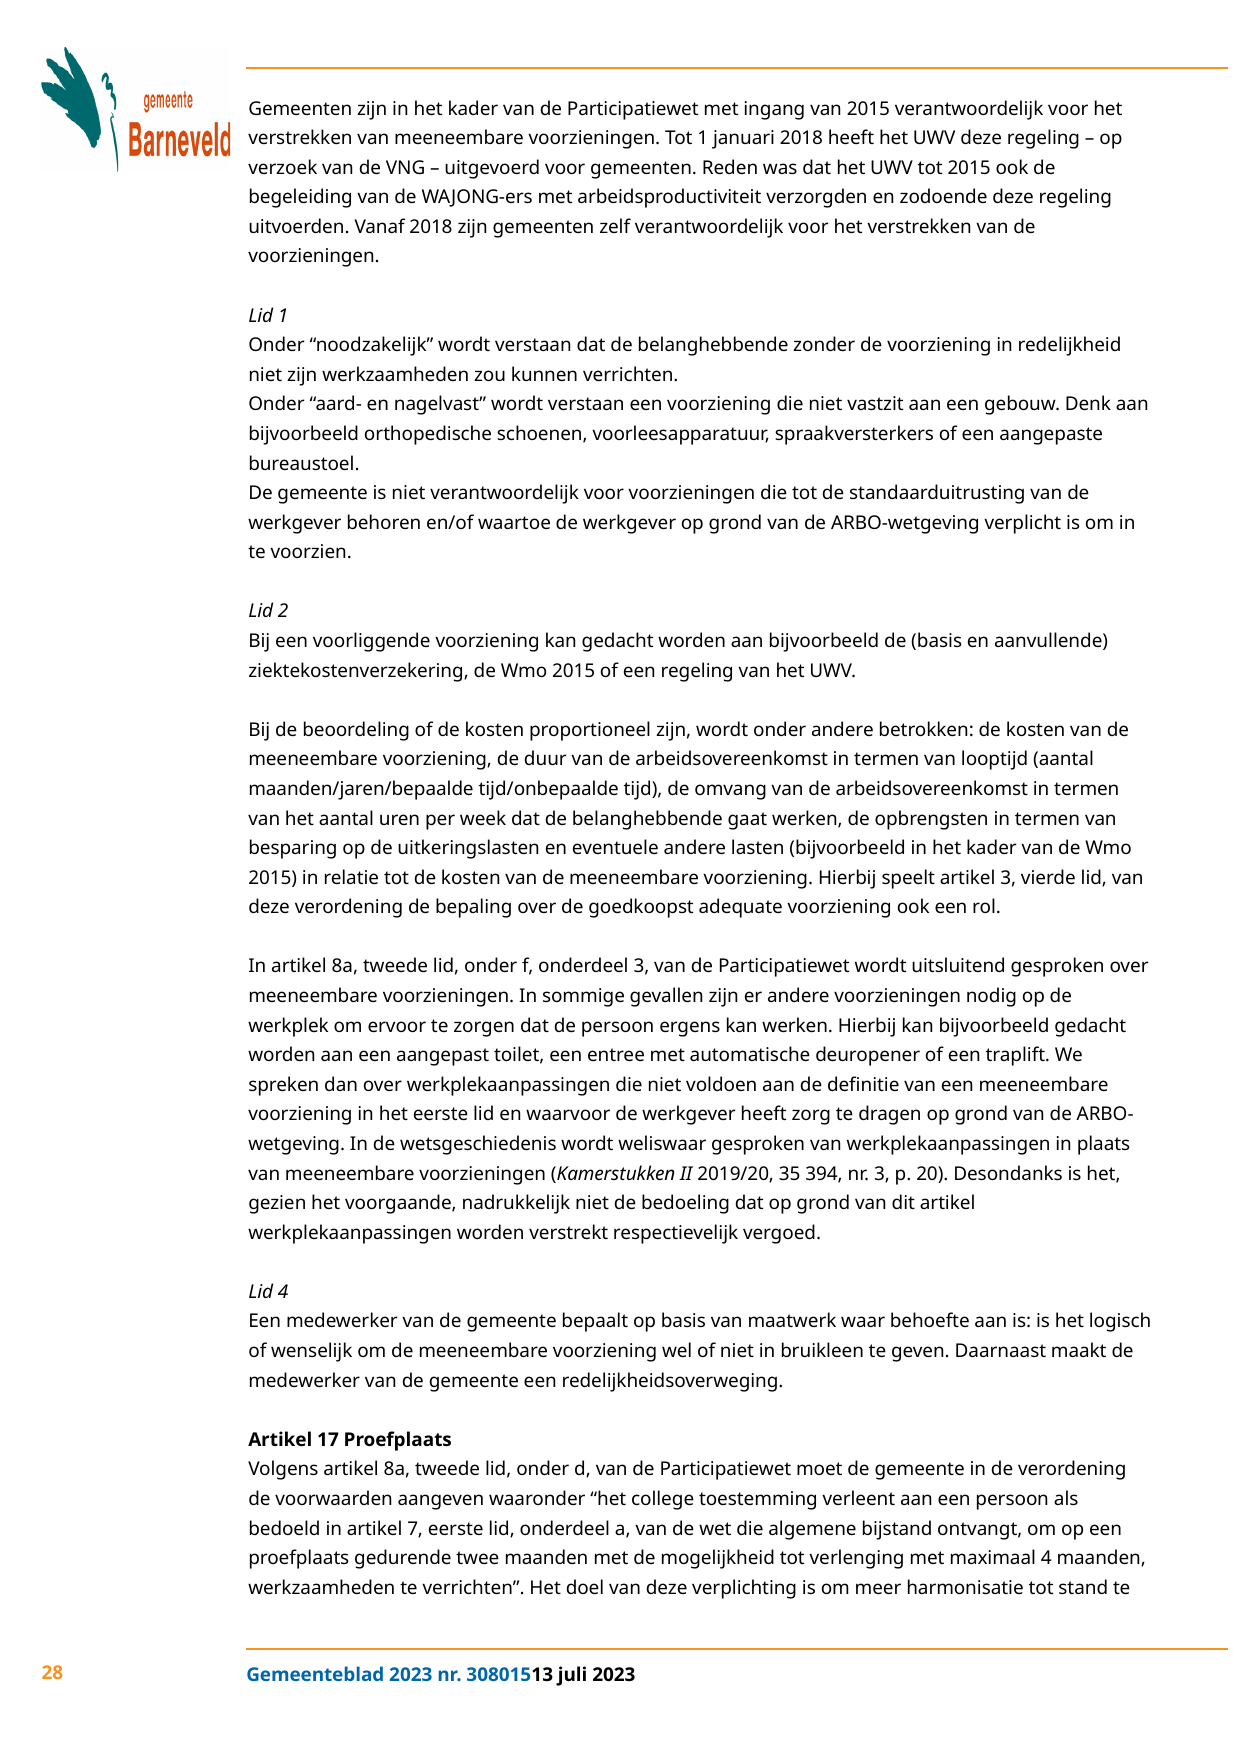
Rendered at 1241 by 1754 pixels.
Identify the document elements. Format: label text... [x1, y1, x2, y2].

text In artikel 8a, tweede lid, onder f, onderdeel 3, van de Participatiewet wordt uitsluitend gesproken over meeneembare voorzieningen. In sommige gevallen zijn er andere voorzieningen nodig op de werkplek om ervoor te zorgen dat de persoon ergens kan werken. Hierbij kan bijvoorbeeld gedacht worden aan een aangepast toilet, een entree met automatische deuropener of een traplift. We spreken dan over werkplekaanpassingen die niet voldoen aan de definitie van een meeneembare voorziening in het eerste lid en waarvoor de werkgever heeft zorg te dragen op grond van de ARBO-wetgeving. In de wetsgeschiedenis wordt weliswaar gesproken van werkplekaanpassingen in plaats van meeneembare voorzieningen (Kamerstukken II 2019/20, 35 394, nr. 3, p. 20). Desondanks is het, gezien het voorgaande, nadrukkelijk niet de bedoeling dat op grond van dit artikel werkplekaanpassingen worden verstrekt respectievelijk vergoed. [248, 953, 1152, 1245]
text De gemeente is niet verantwoordelijk voor voorzieningen die tot de standaarduitrusting van de werkgever behoren en/of waartoe de werkgever op grond van de ARBO-wetgeving verplicht is om in te voorzien. [248, 479, 1152, 564]
text Artikel 17 Proefplaats [248, 1426, 1152, 1452]
text Lid 1 [248, 302, 1152, 328]
text Bij een voorliggende voorziening kan gedacht worden aan bijvoorbeeld de (basis en aanvullende) ziektekostenverzekering, de Wmo 2015 of een regeling van het UWV. [248, 627, 1152, 683]
picture [41, 47, 231, 172]
text Gemeenten zijn in het kader van de Participatiewet met ingang van 2015 verantwoordelijk voor het verstrekken van meeneembare voorzieningen. Tot 1 januari 2018 heeft het UWV deze regeling – op verzoek van de VNG – uitgevoerd voor gemeenten. Reden was dat het UWV tot 2015 ook de begeleiding van de WAJONG-ers met arbeidsproductiviteit verzorgden en zodoende deze regeling uitvoerden. Vanaf 2018 zijn gemeenten zelf verantwoordelijk voor het verstrekken van de voorzieningen. [248, 95, 1152, 268]
text Lid 4 [248, 1278, 1152, 1304]
text Volgens artikel 8a, tweede lid, onder d, van de Participatiewet moet de gemeente in de verordening de voorwaarden aangeven waaronder “het college toestemming verleent aan een persoon als bedoeld in artikel 7, eerste lid, onderdeel a, van de wet die algemene bijstand ontvangt, om op een proefplaats gedurende twee maanden met de mogelijkheid tot verlenging met maximaal 4 maanden, werkzaamheden te verrichten”. Het doel van deze verplichting is om meer harmonisatie tot stand te [248, 1456, 1152, 1600]
text Een medewerker van de gemeente bepaalt op basis van maatwerk waar behoefte aan is: is het logisch of wenselijk om de meeneembare voorziening wel of niet in bruikleen te geven. Daarnaast maakt de medewerker van de gemeente een redelijkheidsoverweging. [248, 1308, 1152, 1393]
text Onder “noodzakelijk” wordt verstaan dat de belanghebbende zonder de voorziening in redelijkheid niet zijn werkzaamheden zou kunnen verrichten. [248, 331, 1152, 387]
text Lid 2 [248, 598, 1152, 623]
text Onder “aard- en nagelvast” wordt verstaan een voorziening die niet vastzit aan een gebouw. Denk aan bijvoorbeeld orthopedische schoenen, voorleesapparatuur, spraakversterkers of een aangepaste bureaustoel. [248, 391, 1152, 476]
text Bij de beoordeling of de kosten proportioneel zijn, wordt onder andere betrokken: de kosten van de meeneembare voorziening, de duur van de arbeidsovereenkomst in termen van looptijd (aantal maanden/jaren/bepaalde tijd/onbepaalde tijd), de omvang van de arbeidsovereenkomst in termen van het aantal uren per week dat de belanghebbende gaat werken, de opbrengsten in termen van besparing op de uitkeringslasten en eventuele andere lasten (bijvoorbeeld in het kader van de Wmo 2015) in relatie tot de kosten van de meeneembare voorziening. Hierbij speelt artikel 3, vierde lid, van deze verordening de bepaling over de goedkoopst adequate voorziening ook een rol. [248, 716, 1152, 919]
